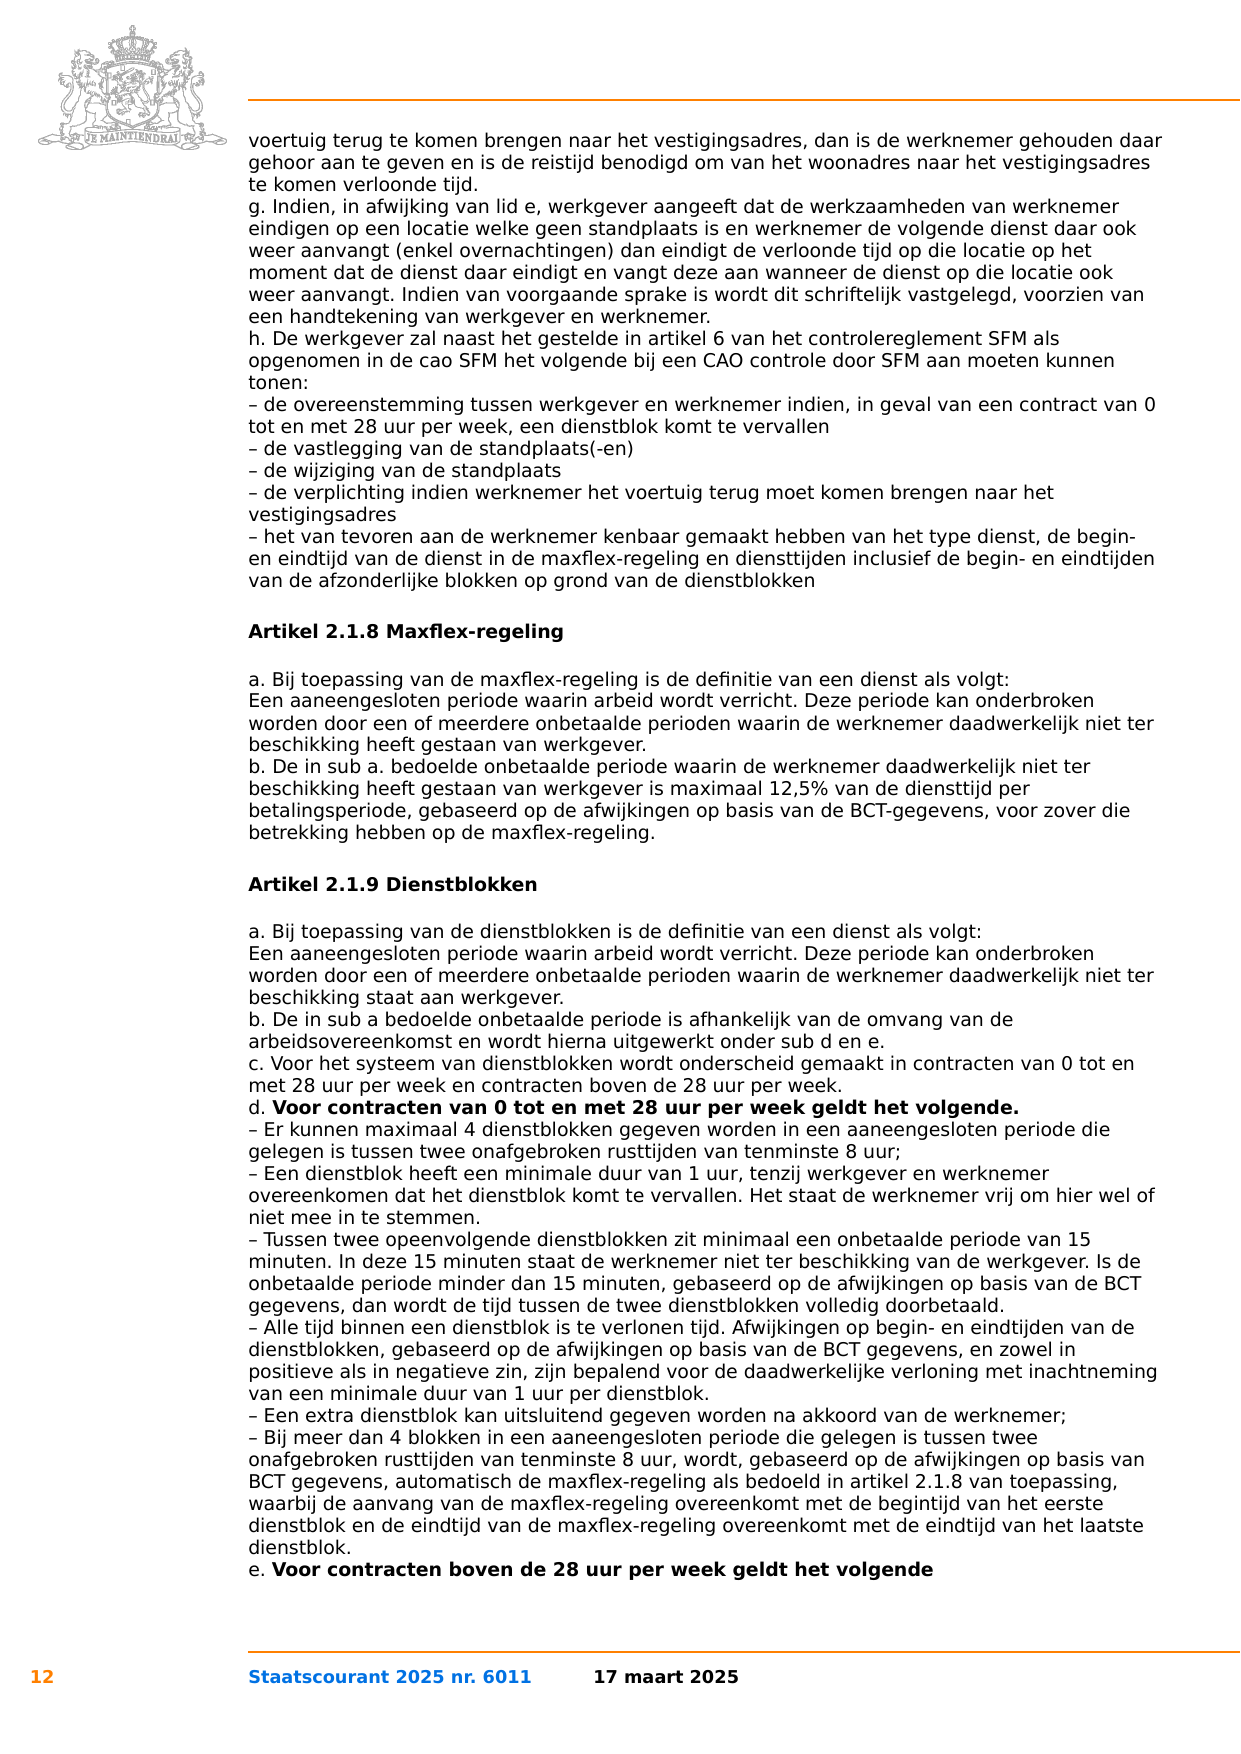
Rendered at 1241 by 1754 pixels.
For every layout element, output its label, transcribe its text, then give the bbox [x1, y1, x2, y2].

text d. Voor contracten van 0 tot en met 28 uur per week geldt het volgende. [248, 1097, 1163, 1119]
subtitle Artikel 2.1.8 Maxflex-regeling [248, 621, 1163, 643]
text b. De in sub a bedoelde onbetaalde periode is afhankelijk van de omvang van de arbeidsovereenkomst en wordt hierna uitgewerkt onder sub d en e. [248, 1009, 1163, 1053]
text – de vastlegging van de standplaats(-en) [248, 438, 1163, 459]
text h. De werkgever zal naast het gestelde in artikel 6 van het controlereglement SFM als opgenomen in de cao SFM het volgende bij een CAO controle door SFM aan moeten kunnen tonen: [248, 328, 1163, 394]
text a. Bij toepassing van de dienstblokken is de definitie van een dienst als volgt: [248, 921, 1163, 943]
text c. Voor het systeem van dienstblokken wordt onderscheid gemaakt in contracten van 0 tot en met 28 uur per week en contracten boven de 28 uur per week. [248, 1053, 1163, 1097]
text g. Indien, in afwijking van lid e, werkgever aangeeft dat de werkzaamheden van werknemer eindigen op een locatie welke geen standplaats is en werknemer de volgende dienst daar ook weer aanvangt (enkel overnachtingen) dan eindigt de verloonde tijd op die locatie op het moment dat de dienst daar eindigt en vangt deze aan wanneer de dienst op die locatie ook weer aanvangt. Indien van voorgaande sprake is wordt dit schriftelijk vastgelegd, voorzien van een handtekening van werkgever en werknemer. [248, 196, 1163, 328]
text b. De in sub a. bedoelde onbetaalde periode waarin de werknemer daadwerkelijk niet ter beschikking heeft gestaan van werkgever is maximaal 12,5% van de diensttijd per betalingsperiode, gebaseerd op de afwijkingen op basis van de BCT-gegevens, voor zover die betrekking hebben op de maxflex-regeling. [248, 756, 1163, 844]
text – Er kunnen maximaal 4 dienstblokken gegeven worden in een aaneengesloten periode die gelegen is tussen twee onafgebroken rusttijden van tenminste 8 uur; [248, 1119, 1163, 1163]
text e. Voor contracten boven de 28 uur per week geldt het volgende [248, 1559, 1163, 1581]
text – de verplichting indien werknemer het voertuig terug moet komen brengen naar het vestigingsadres [248, 482, 1163, 526]
text – het van tevoren aan de werknemer kenbaar gemaakt hebben van het type dienst, de begin- en eindtijd van de dienst in de maxflex-regeling en diensttijden inclusief de begin- en eindtijden van de afzonderlijke blokken op grond van de dienstblokken [248, 526, 1163, 591]
subtitle Artikel 2.1.9 Dienstblokken [248, 874, 1163, 896]
text – Bij meer dan 4 blokken in een aaneengesloten periode die gelegen is tussen twee onafgebroken rusttijden van tenminste 8 uur, wordt, gebaseerd op de afwijkingen op basis van BCT gegevens, automatisch de maxflex-regeling als bedoeld in artikel 2.1.8 van toepassing, waarbij de aanvang van de maxflex-regeling overeenkomt met de begintijd van het eerste dienstblok en de eindtijd van de maxflex-regeling overeenkomt met de eindtijd van het laatste dienstblok. [248, 1427, 1163, 1559]
text Een aaneengesloten periode waarin arbeid wordt verricht. Deze periode kan onderbroken worden door een of meerdere onbetaalde perioden waarin de werknemer daadwerkelijk niet ter beschikking staat aan werkgever. [248, 943, 1163, 1009]
text – Een extra dienstblok kan uitsluitend gegeven worden na akkoord van de werknemer; [248, 1405, 1163, 1427]
text – Alle tijd binnen een dienstblok is te verlonen tijd. Afwijkingen op begin- en eindtijden van de dienstblokken, gebaseerd op de afwijkingen op basis van de BCT gegevens, en zowel in positieve als in negatieve zin, zijn bepalend voor de daadwerkelijke verloning met inachtneming van een minimale duur van 1 uur per dienstblok. [248, 1317, 1163, 1405]
picture [38, 25, 227, 150]
text – Tussen twee opeenvolgende dienstblokken zit minimaal een onbetaalde periode van 15 minuten. In deze 15 minuten staat de werknemer niet ter beschikking van de werkgever. Is de onbetaalde periode minder dan 15 minuten, gebaseerd op de afwijkingen op basis van de BCT gegevens, dan wordt de tijd tussen de twee dienstblokken volledig doorbetaald. [248, 1229, 1163, 1317]
text – de overeenstemming tussen werkgever en werknemer indien, in geval van een contract van 0 tot en met 28 uur per week, een dienstblok komt te vervallen [248, 394, 1163, 438]
text Een aaneengesloten periode waarin arbeid wordt verricht. Deze periode kan onderbroken worden door een of meerdere onbetaalde perioden waarin de werknemer daadwerkelijk niet ter beschikking heeft gestaan van werkgever. [248, 690, 1163, 756]
text a. Bij toepassing van de maxflex-regeling is de definitie van een dienst als volgt: [248, 668, 1163, 690]
text voertuig terug te komen brengen naar het vestigingsadres, dan is de werknemer gehouden daar gehoor aan te geven en is de reistijd benodigd om van het woonadres naar het vestigingsadres te komen verloonde tijd. [248, 130, 1163, 196]
text – de wijziging van de standplaats [248, 459, 1163, 482]
text – Een dienstblok heeft een minimale duur van 1 uur, tenzij werkgever en werknemer overeenkomen dat het dienstblok komt te vervallen. Het staat de werknemer vrij om hier wel of niet mee in te stemmen. [248, 1163, 1163, 1229]
